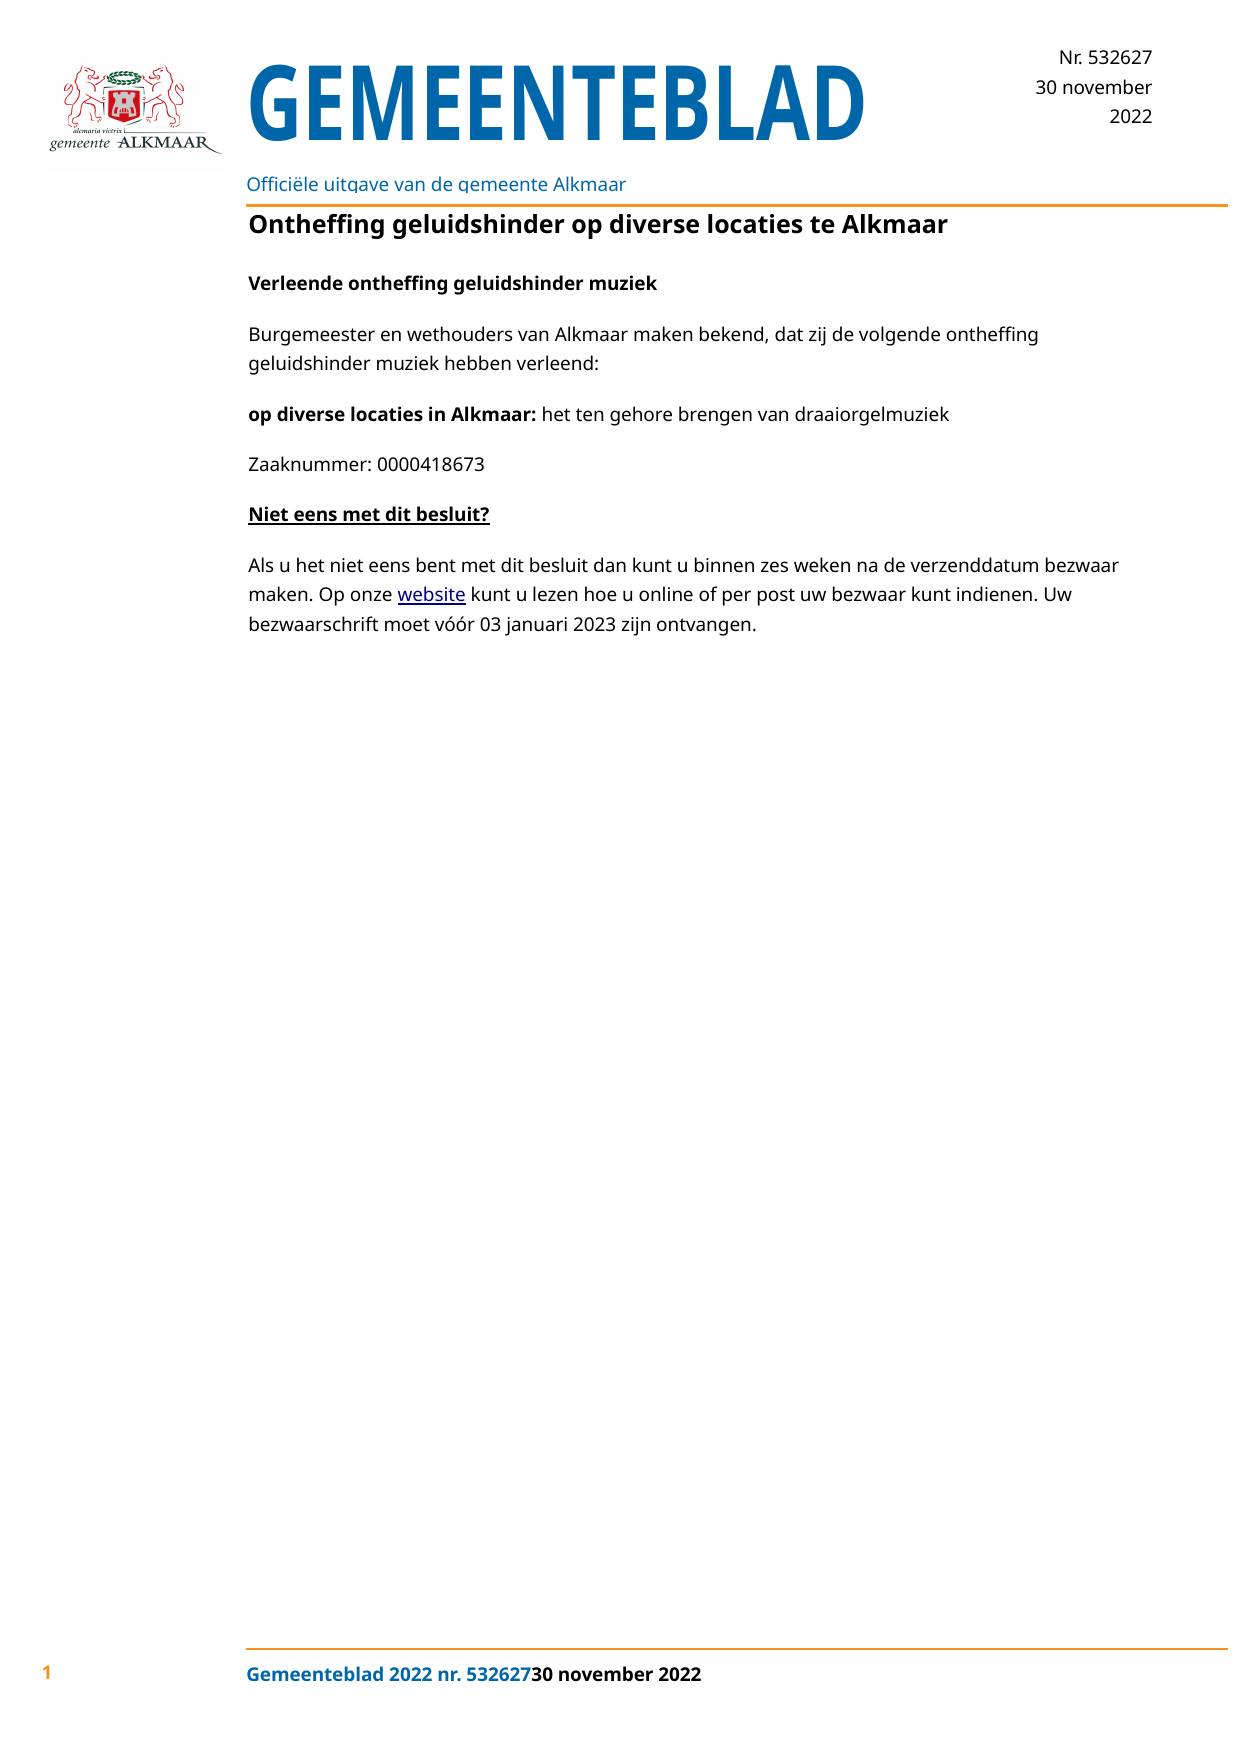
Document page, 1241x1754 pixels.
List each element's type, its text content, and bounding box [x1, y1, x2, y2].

text Ontheffing geluidshinder op diverse locaties te Alkmaar [248, 207, 1152, 241]
text Zaaknummer: 0000418673 [248, 451, 1152, 477]
text Burgemeester en wethouders van Alkmaar maken bekend, dat zij de volgende ontheffing geluidshinder muziek hebben verleend: [248, 321, 1152, 376]
text Als u het niet eens bent met dit besluit dan kunt u binnen zes weken na de verzenddatum bezwaar maken. Op onze website kunt u lezen hoe u online of per post uw bezwaar kunt indienen. Uw bezwaarschrift moet vóór 03 januari 2023 zijn ontvangen. [248, 552, 1152, 637]
text Verleende ontheffing geluidshinder muziek [248, 270, 1152, 296]
text Niet eens met dit besluit? [248, 502, 1152, 527]
text op diverse locaties in Alkmaar: het ten gehore brengen van draaiorgelmuziek [248, 401, 1152, 426]
picture [41, 47, 231, 172]
